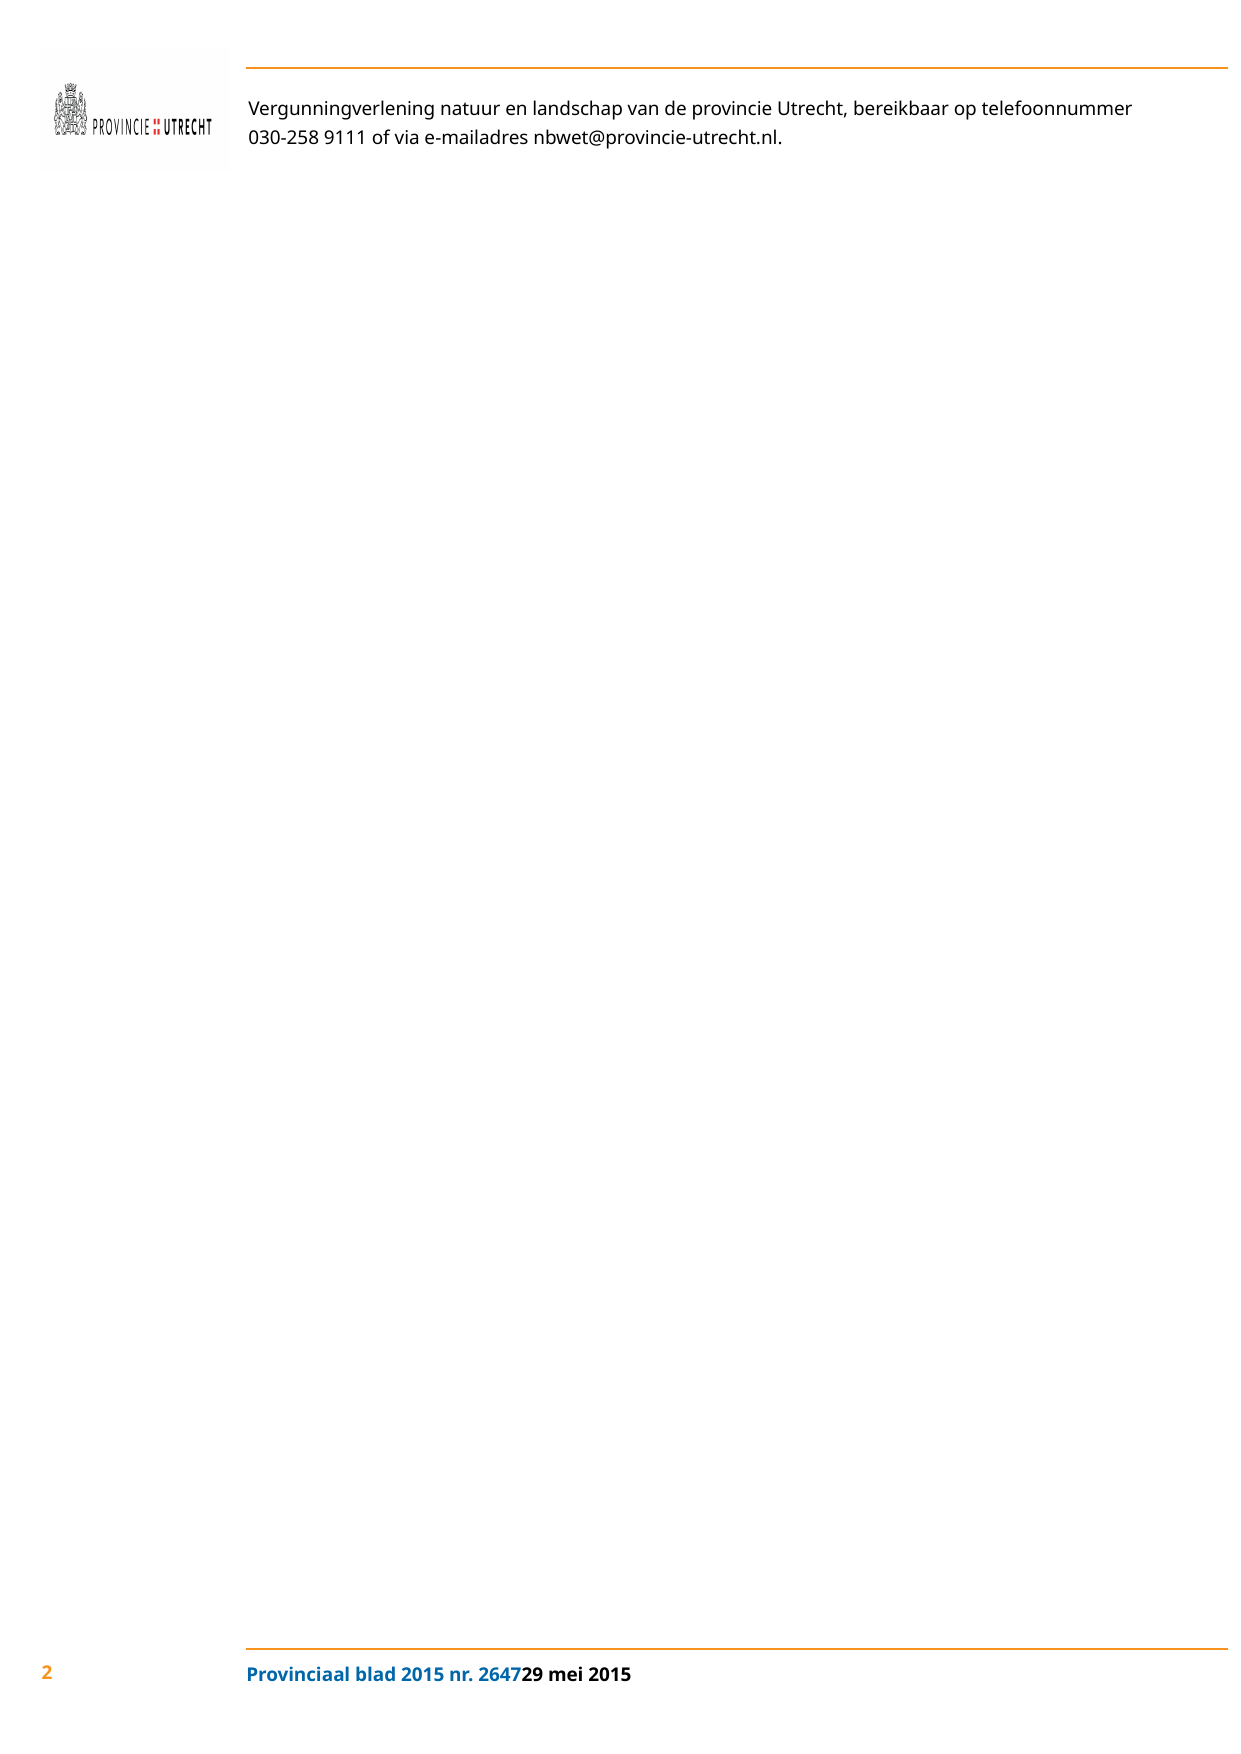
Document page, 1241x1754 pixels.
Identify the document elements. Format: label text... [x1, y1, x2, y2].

text Vergunningverlening natuur en landschap van de provincie Utrecht, bereikbaar op telefoonnummer 030-258 9111 of via e-mailadres nbwet@provincie-utrecht.nl. [248, 95, 1152, 150]
picture [41, 47, 231, 172]
